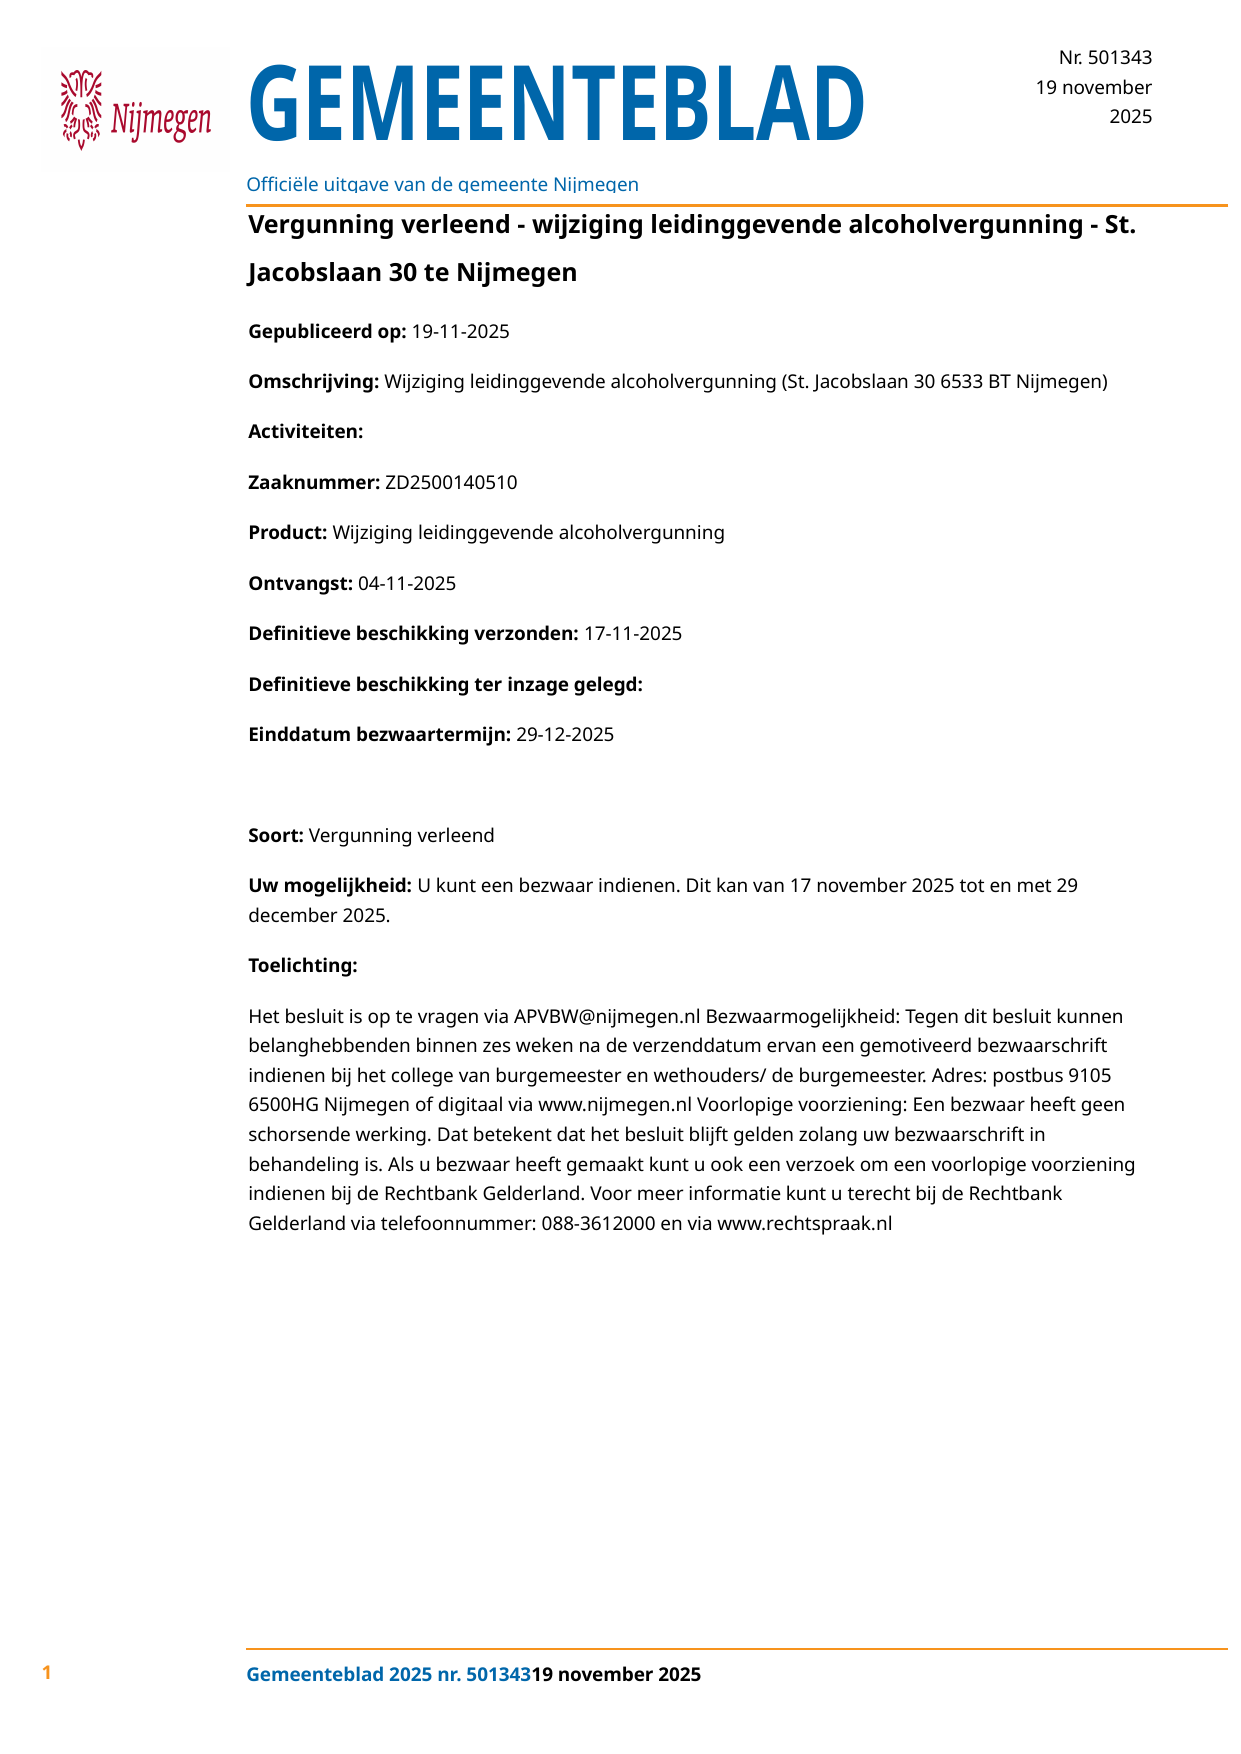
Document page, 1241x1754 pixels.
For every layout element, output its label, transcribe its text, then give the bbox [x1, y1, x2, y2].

text Ontvangst: 04-11-2025 [248, 570, 1152, 596]
text Soort: Vergunning verleend [248, 822, 1152, 848]
text Activiteiten: [248, 419, 1152, 444]
text Toelichting: [248, 952, 1152, 978]
text Het besluit is op te vragen via APVBW@nijmegen.nl Bezwaarmogelijkheid: Tegen dit besluit kunnen belanghebbenden binnen zes weken na de verzenddatum ervan een gemotiveerd bezwaarschrift indienen bij het college van burgemeester en wethouders/ de burgemeester. Adres: postbus 9105 6500HG Nijmegen of digitaal via www.nijmegen.nl Voorlopige voorziening: Een bezwaar heeft geen schorsende werking. Dat betekent dat het besluit blijft gelden zolang uw bezwaarschrift in behandeling is. Als u bezwaar heeft gemaakt kunt u ook een verzoek om een voorlopige voorziening indienen bij de Rechtbank Gelderland. Voor meer informatie kunt u terecht bij de Rechtbank Gelderland via telefoonnummer: 088-3612000 en via www.rechtspraak.nl [248, 1003, 1152, 1236]
text Gepubliceerd op: 19-11-2025 [248, 318, 1152, 344]
text Definitieve beschikking verzonden: 17-11-2025 [248, 620, 1152, 646]
text Uw mogelijkheid: U kunt een bezwaar indienen. Dit kan van 17 november 2025 tot en met 29 december 2025. [248, 872, 1152, 928]
text Zaaknummer: ZD2500140510 [248, 469, 1152, 495]
text Product: Wijziging leidinggevende alcoholvergunning [248, 519, 1152, 545]
text Einddatum bezwaartermijn: 29-12-2025 [248, 721, 1152, 747]
text Vergunning verleend - wijziging leidinggevende alcoholvergunning - St. Jacobslaan 30 te Nijmegen [248, 207, 1152, 288]
picture [41, 47, 231, 172]
text Definitieve beschikking ter inzage gelegd: [248, 671, 1152, 697]
text Omschrijving: Wijziging leidinggevende alcoholvergunning (St. Jacobslaan 30 6533 BT Nijmegen) [248, 368, 1152, 394]
